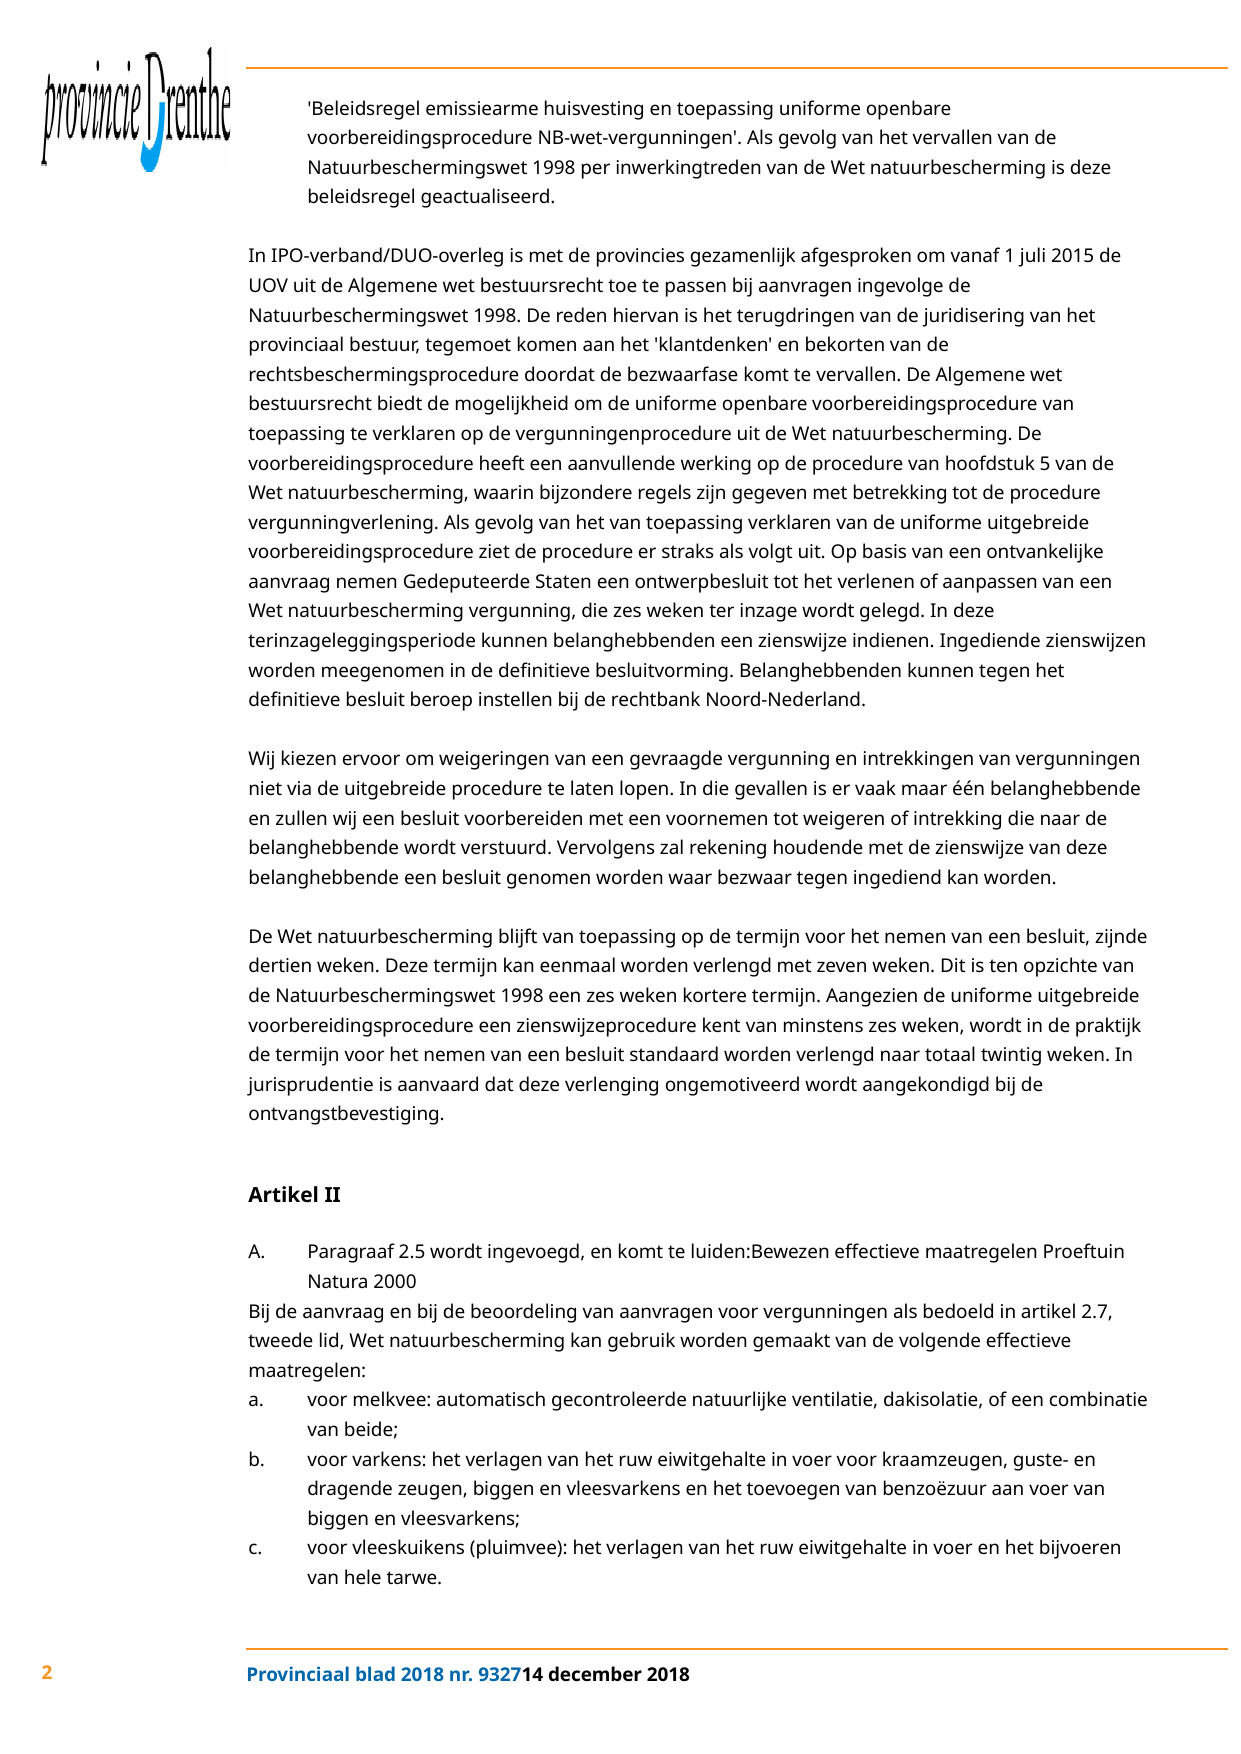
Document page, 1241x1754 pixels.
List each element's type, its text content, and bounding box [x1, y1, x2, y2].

list voor varkens: het verlagen van het ruw eiwitgehalte in voer voor kraamzeugen, guste- en dragende zeugen, biggen en vleesvarkens en het toevoegen van benzoëzuur aan voer van biggen en vleesvarkens; [248, 1446, 1152, 1531]
list voor vleeskuikens (pluimvee): het verlagen van het ruw eiwitgehalte in voer en het bijvoeren van hele tarwe. [248, 1534, 1152, 1590]
list 'Beleidsregel emissiearme huisvesting en toepassing uniforme openbare voorbereidingsprocedure NB-wet-vergunningen'. Als gevolg van het vervallen van de Natuurbeschermingswet 1998 per inwerkingtreden van de Wet natuurbescherming is deze beleidsregel geactualiseerd. [248, 95, 1152, 209]
text De Wet natuurbescherming blijft van toepassing op de termijn voor het nemen van een besluit, zijnde dertien weken. Deze termijn kan eenmaal worden verlengd met zeven weken. Dit is ten opzichte van de Natuurbeschermingswet 1998 een zes weken kortere termijn. Aangezien de uniforme uitgebreide voorbereidingsprocedure een zienswijzeprocedure kent van minstens zes weken, wordt in de praktijk de termijn voor het nemen van een besluit standaard worden verlengd naar totaal twintig weken. In jurisprudentie is aanvaard dat deze verlenging ongemotiveerd wordt aangekondigd bij de ontvangstbevestiging. [248, 923, 1152, 1126]
list voor melkvee: automatisch gecontroleerde natuurlijke ventilatie, dakisolatie, of een combinatie van beide; [248, 1387, 1152, 1442]
picture [41, 47, 231, 172]
text In IPO-verband/DUO-overleg is met de provincies gezamenlijk afgesproken om vanaf 1 juli 2015 de UOV uit de Algemene wet bestuursrecht toe te passen bij aanvragen ingevolge de Natuurbeschermingswet 1998. De reden hiervan is het terugdringen van de juridisering van het provinciaal bestuur, tegemoet komen aan het 'klantdenken' en bekorten van de rechtsbeschermingsprocedure doordat de bezwaarfase komt te vervallen. De Algemene wet bestuursrecht biedt de mogelijkheid om de uniforme openbare voorbereidingsprocedure van toepassing te verklaren op de vergunningenprocedure uit de Wet natuurbescherming. De voorbereidingsprocedure heeft een aanvullende werking op de procedure van hoofdstuk 5 van de Wet natuurbescherming, waarin bijzondere regels zijn gegeven met betrekking tot de procedure vergunningverlening. Als gevolg van het van toepassing verklaren van de uniforme uitgebreide voorbereidingsprocedure ziet de procedure er straks als volgt uit. Op basis van een ontvankelijke aanvraag nemen Gedeputeerde Staten een ontwerpbesluit tot het verlenen of aanpassen van een Wet natuurbescherming vergunning, die zes weken ter inzage wordt gelegd. In deze terinzageleggingsperiode kunnen belanghebbenden een zienswijze indienen. Ingediende zienswijzen worden meegenomen in de definitieve besluitvorming. Belanghebbenden kunnen tegen het definitieve besluit beroep instellen bij de rechtbank Noord-Nederland. [248, 243, 1152, 712]
text Wij kiezen ervoor om weigeringen van een gevraagde vergunning en intrekkingen van vergunningen niet via de uitgebreide procedure te laten lopen. In die gevallen is er vaak maar één belanghebbende en zullen wij een besluit voorbereiden met een voornemen tot weigeren of intrekking die naar de belanghebbende wordt verstuurd. Vervolgens zal rekening houdende met de zienswijze van deze belanghebbende een besluit genomen worden waar bezwaar tegen ingediend kan worden. [248, 746, 1152, 890]
list Paragraaf 2.5 wordt ingevoegd, en komt te luiden:Bewezen effectieve maatregelen Proeftuin Natura 2000 [248, 1239, 1152, 1294]
text Artikel II [248, 1181, 1152, 1209]
text Bij de aanvraag en bij de beoordeling van aanvragen voor vergunningen als bedoeld in artikel 2.7, tweede lid, Wet natuurbescherming kan gebruik worden gemaakt van de volgende effectieve maatregelen: [248, 1298, 1152, 1383]
